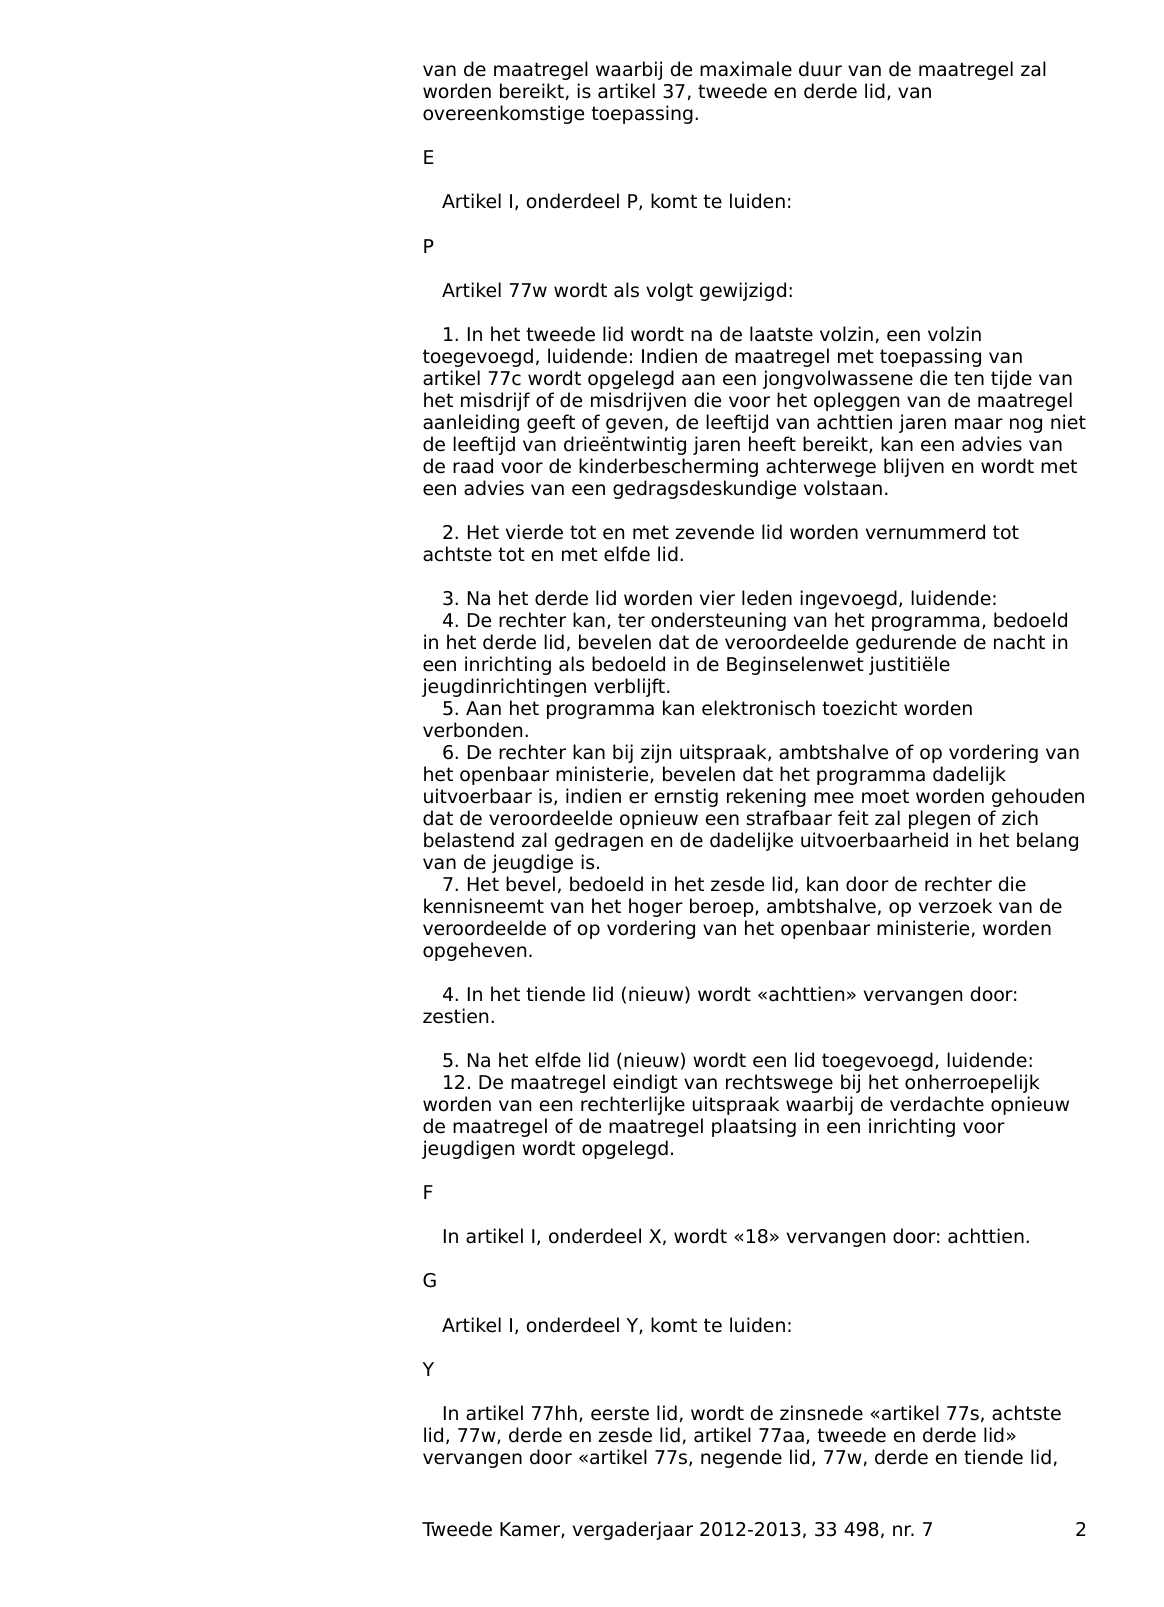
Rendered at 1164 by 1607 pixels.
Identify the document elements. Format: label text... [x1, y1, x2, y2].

text 3. Na het derde lid worden vier leden ingevoegd, luidende: [422, 588, 1087, 610]
text Artikel 77w wordt als volgt gewijzigd: [422, 280, 1087, 302]
text 7. Het bevel, bedoeld in het zesde lid, kan door de rechter die kennisneemt van het hoger beroep, ambtshalve, op verzoek van de veroordeelde of op vordering van het openbaar ministerie, worden opgeheven. [422, 874, 1087, 962]
text 4. De rechter kan, ter ondersteuning van het programma, bedoeld in het derde lid, bevelen dat de veroordeelde gedurende de nacht in een inrichting als bedoeld in de Beginselenwet justitiële jeugdinrichtingen verblijft. [422, 610, 1087, 698]
text 5. Na het elfde lid (nieuw) wordt een lid toegevoegd, luidende: [422, 1050, 1087, 1072]
subtitle Y [422, 1359, 1087, 1381]
subtitle G [422, 1270, 1087, 1292]
text 6. De rechter kan bij zijn uitspraak, ambtshalve of op vordering van het openbaar ministerie, bevelen dat het programma dadelijk uitvoerbaar is, indien er ernstig rekening mee moet worden gehouden dat de veroordeelde opnieuw een strafbaar feit zal plegen of zich belastend zal gedragen en de dadelijke uitvoerbaarheid in het belang van de jeugdige is. [422, 742, 1087, 874]
text 4. In het tiende lid (nieuw) wordt «achttien» vervangen door: zestien. [422, 984, 1087, 1028]
subtitle P [422, 236, 1087, 257]
subtitle F [422, 1182, 1087, 1204]
text Artikel I, onderdeel Y, komt te luiden: [422, 1314, 1087, 1337]
text van de maatregel waarbij de maximale duur van de maatregel zal worden bereikt, is artikel 37, tweede en derde lid, van overeenkomstige toepassing. [422, 59, 1087, 125]
text Artikel I, onderdeel P, komt te luiden: [422, 191, 1087, 213]
text 1. In het tweede lid wordt na de laatste volzin, een volzin toegevoegd, luidende: Indien de maatregel met toepassing van artikel 77c wordt opgelegd aan een jongvolwassene die ten tijde van het misdrijf of de misdrijven die voor het opleggen van de maatregel aanleiding geeft of geven, de leeftijd van achttien jaren maar nog niet de leeftijd van drieëntwintig jaren heeft bereikt, kan een advies van de raad voor de kinderbescherming achterwege blijven en wordt met een advies van een gedragsdeskundige volstaan. [422, 324, 1087, 500]
text 5. Aan het programma kan elektronisch toezicht worden verbonden. [422, 698, 1087, 742]
text In artikel I, onderdeel X, wordt «18» vervangen door: achttien. [422, 1226, 1087, 1248]
text 2. Het vierde tot en met zevende lid worden vernummerd tot achtste tot en met elfde lid. [422, 522, 1087, 566]
text In artikel 77hh, eerste lid, wordt de zinsnede «artikel 77s, achtste lid, 77w, derde en zesde lid, artikel 77aa, tweede en derde lid» vervangen door «artikel 77s, negende lid, 77w, derde en tiende lid, [422, 1403, 1087, 1469]
subtitle E [422, 147, 1087, 169]
text 12. De maatregel eindigt van rechtswege bij het onherroepelijk worden van een rechterlijke uitspraak waarbij de verdachte opnieuw de maatregel of de maatregel plaatsing in een inrichting voor jeugdigen wordt opgelegd. [422, 1072, 1087, 1160]
